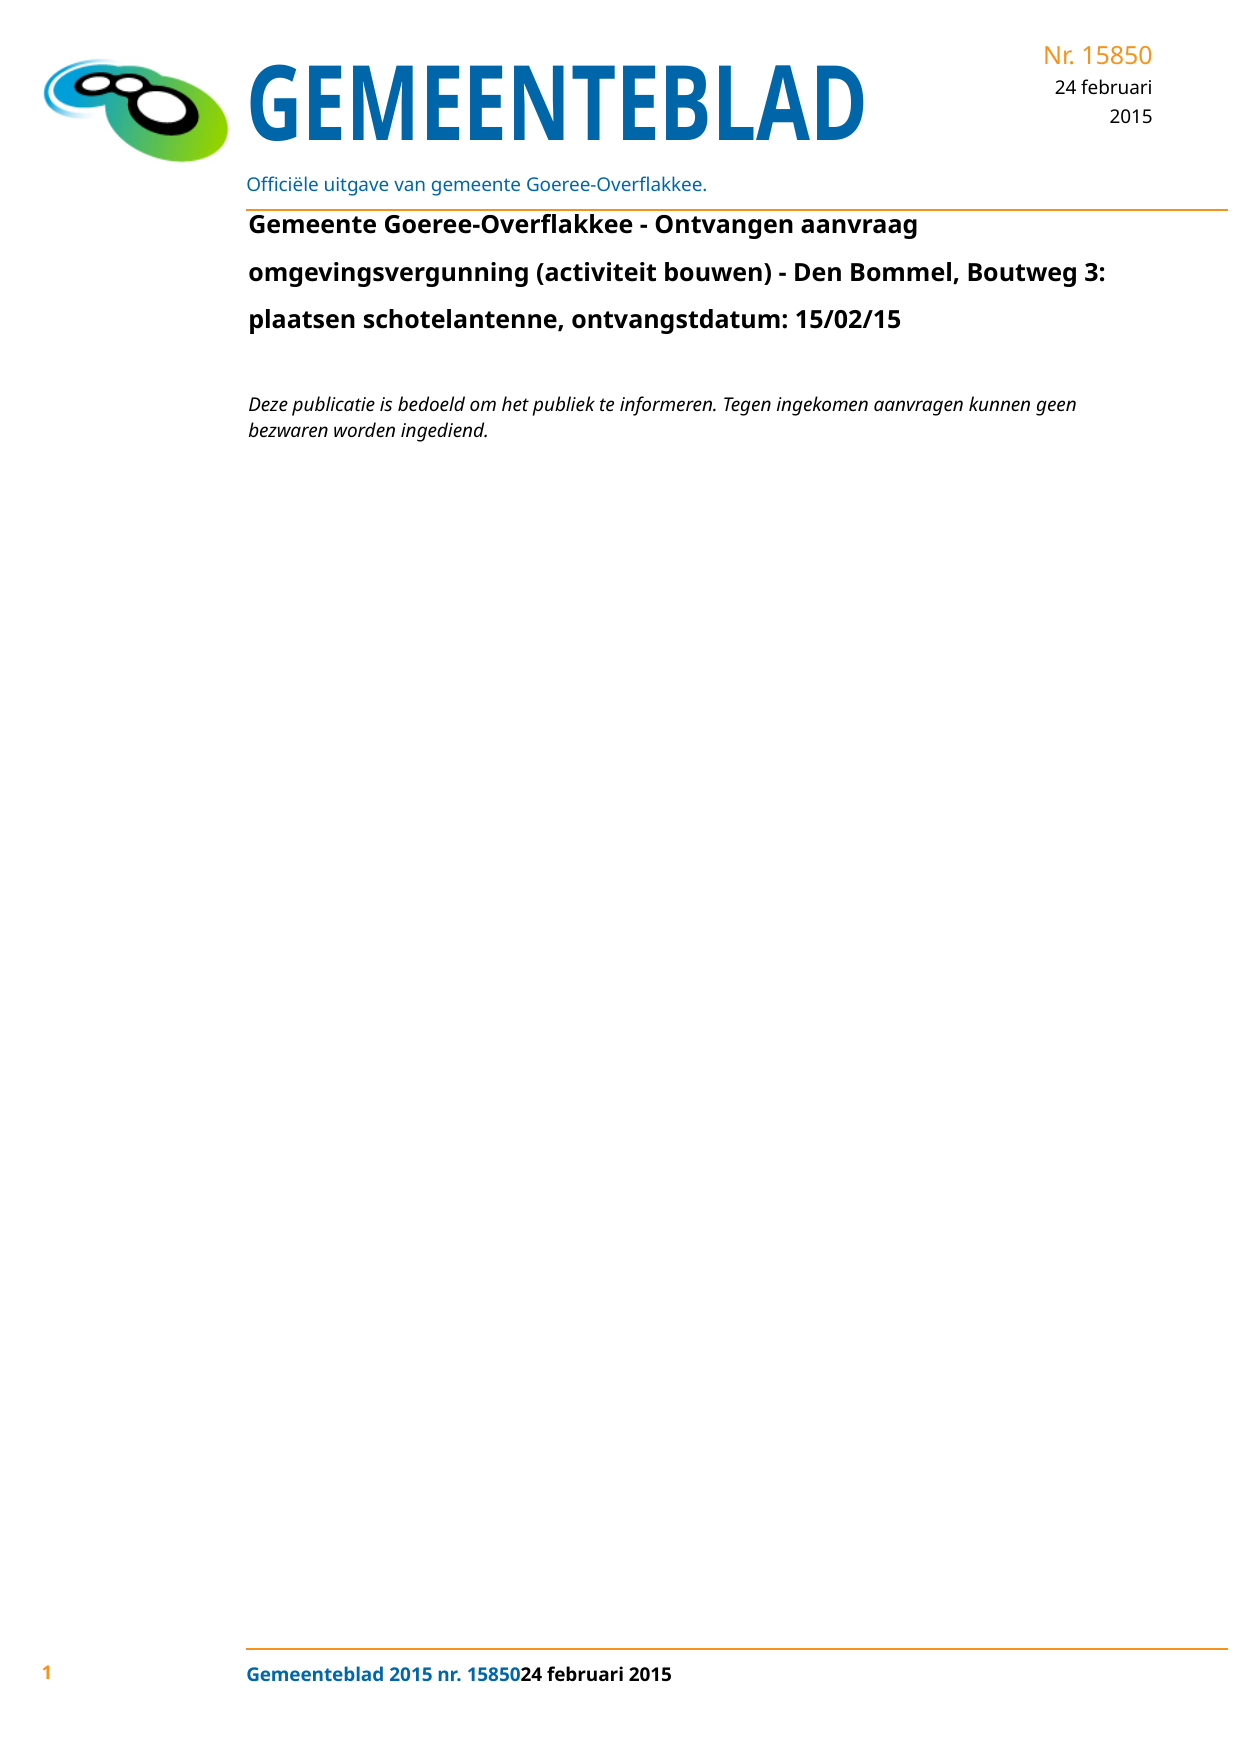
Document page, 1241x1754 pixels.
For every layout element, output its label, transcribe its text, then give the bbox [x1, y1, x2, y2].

picture [41, 47, 231, 172]
text Deze publicatie is bedoeld om het publiek te informeren. Tegen ingekomen aanvragen kunnen geen bezwaren worden ingediend. [248, 391, 1152, 443]
text Gemeente Goeree-Overflakkee - Ontvangen aanvraag omgevingsvergunning (activiteit bouwen) - Den Bommel, Boutweg 3: plaatsen schotelantenne, ontvangstdatum: 15/02/15 [248, 211, 1152, 336]
